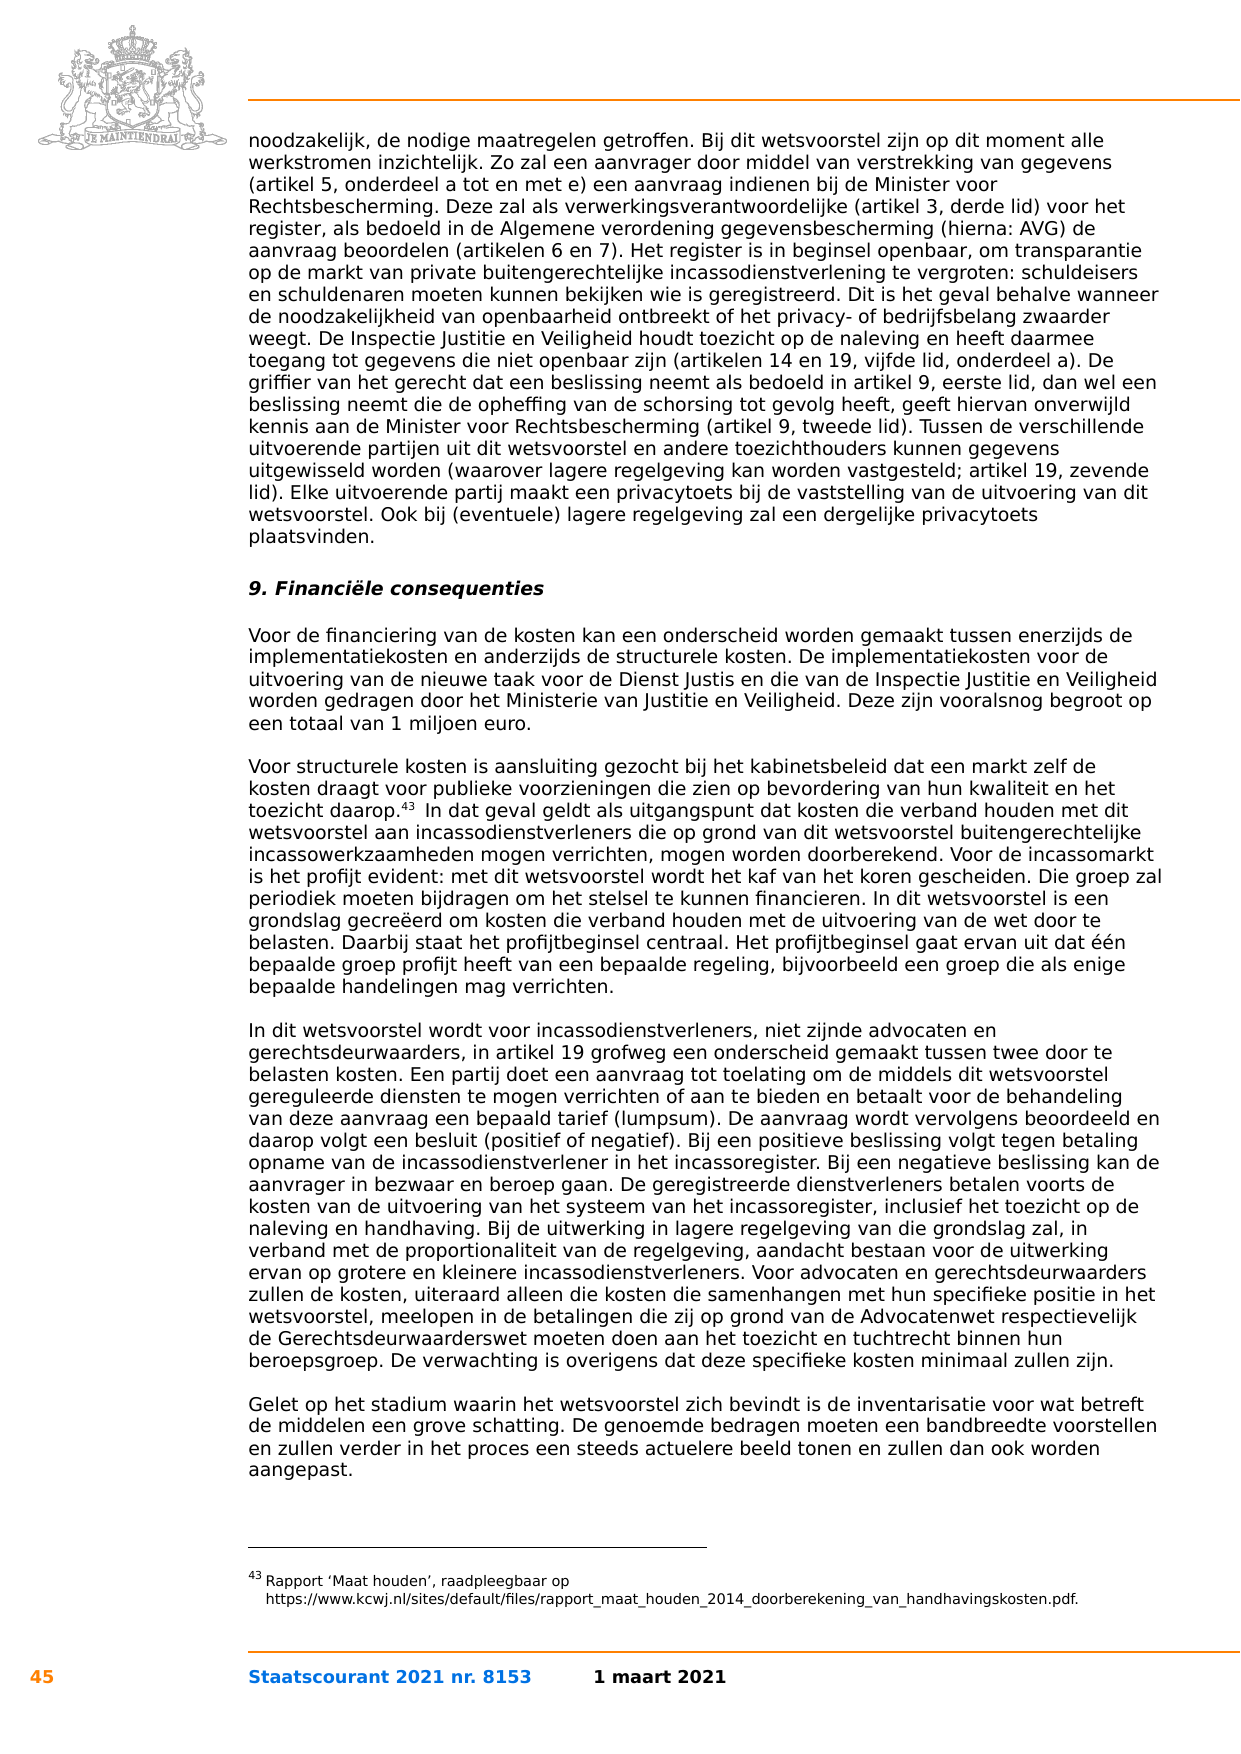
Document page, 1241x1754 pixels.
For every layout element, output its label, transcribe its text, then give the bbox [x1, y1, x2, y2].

text Gelet op het stadium waarin het wetsvoorstel zich bevindt is de inventarisatie voor wat betreft de middelen een grove schatting. De genoemde bedragen moeten een bandbreedte voorstellen en zullen verder in het proces een steeds actuelere beeld tonen en zullen dan ook worden aangepast. [248, 1393, 1163, 1481]
text In dit wetsvoorstel wordt voor incassodienstverleners, niet zijnde advocaten en gerechtsdeurwaarders, in artikel 19 grofweg een onderscheid gemaakt tussen twee door te belasten kosten. Een partij doet een aanvraag tot toelating om de middels dit wetsvoorstel gereguleerde diensten te mogen verrichten of aan te bieden en betaalt voor de behandeling van deze aanvraag een bepaald tarief (lumpsum). De aanvraag wordt vervolgens beoordeeld en daarop volgt een besluit (positief of negatief). Bij een positieve beslissing volgt tegen betaling opname van de incassodienstverlener in het incassoregister. Bij een negatieve beslissing kan de aanvrager in bezwaar en beroep gaan. De geregistreerde dienstverleners betalen voorts de kosten van de uitvoering van het systeem van het incassoregister, inclusief het toezicht op de naleving en handhaving. Bij de uitwerking in lagere regelgeving van die grondslag zal, in verband met de proportionaliteit van de regelgeving, aandacht bestaan voor de uitwerking ervan op grotere en kleinere incassodienstverleners. Voor advocaten en gerechtsdeurwaarders zullen de kosten, uiteraard alleen die kosten die samenhangen met hun specifieke positie in het wetsvoorstel, meelopen in de betalingen die zij op grond van de Advocatenwet respectievelijk de Gerechtsdeurwaarderswet moeten doen aan het toezicht en tuchtrecht binnen hun beroepsgroep. De verwachting is overigens dat deze specifieke kosten minimaal zullen zijn. [248, 1020, 1163, 1372]
text noodzakelijk, de nodige maatregelen getroffen. Bij dit wetsvoorstel zijn op dit moment alle werkstromen inzichtelijk. Zo zal een aanvrager door middel van verstrekking van gegevens (artikel 5, onderdeel a tot en met e) een aanvraag indienen bij de Minister voor Rechtsbescherming. Deze zal als verwerkingsverantwoordelijke (artikel 3, derde lid) voor het register, als bedoeld in de Algemene verordening gegevensbescherming (hierna: AVG) de aanvraag beoordelen (artikelen 6 en 7). Het register is in beginsel openbaar, om transparantie op de markt van private buitengerechtelijke incassodienstverlening te vergroten: schuldeisers en schuldenaren moeten kunnen bekijken wie is geregistreerd. Dit is het geval behalve wanneer de noodzakelijkheid van openbaarheid ontbreekt of het privacy- of bedrijfsbelang zwaarder weegt. De Inspectie Justitie en Veiligheid houdt toezicht op de naleving en heeft daarmee toegang tot gegevens die niet openbaar zijn (artikelen 14 en 19, vijfde lid, onderdeel a). De griffier van het gerecht dat een beslissing neemt als bedoeld in artikel 9, eerste lid, dan wel een beslissing neemt die de opheffing van de schorsing tot gevolg heeft, geeft hiervan onverwijld kennis aan de Minister voor Rechtsbescherming (artikel 9, tweede lid). Tussen de verschillende uitvoerende partijen uit dit wetsvoorstel en andere toezichthouders kunnen gegevens uitgewisseld worden (waarover lagere regelgeving kan worden vastgesteld; artikel 19, zevende lid). Elke uitvoerende partij maakt een privacytoets bij de vaststelling van de uitvoering van dit wetsvoorstel. Ook bij (eventuele) lagere regelgeving zal een dergelijke privacytoets plaatsvinden. [248, 130, 1163, 547]
text Voor de financiering van de kosten kan een onderscheid worden gemaakt tussen enerzijds de implementatiekosten en anderzijds de structurele kosten. De implementatiekosten voor de uitvoering van de nieuwe taak voor de Dienst Justis en die van de Inspectie Justitie en Veiligheid worden gedragen door het Ministerie van Justitie en Veiligheid. Deze zijn vooralsnog begroot op een totaal van 1 miljoen euro. [248, 624, 1163, 734]
text Voor structurele kosten is aansluiting gezocht bij het kabinetsbeleid dat een markt zelf de kosten draagt voor publieke voorzieningen die zien op bevordering van hun kwaliteit en het toezicht daarop. In dat geval geldt als uitgangspunt dat kosten die verband houden met dit wetsvoorstel aan incassodienstverleners die op grond van dit wetsvoorstel buitengerechtelijke incassowerkzaamheden mogen verrichten, mogen worden doorberekend. Voor de incassomarkt is het profijt evident: met dit wetsvoorstel wordt het kaf van het koren gescheiden. Die groep zal periodiek moeten bijdragen om het stelsel te kunnen financieren. In dit wetsvoorstel is een grondslag gecreëerd om kosten die verband houden met de uitvoering van de wet door te belasten. Daarbij staat het profijtbeginsel centraal. Het profijtbeginsel gaat ervan uit dat één bepaalde groep profijt heeft van een bepaalde regeling, bijvoorbeeld een groep die als enige bepaalde handelingen mag verrichten. [248, 756, 1163, 998]
picture [38, 25, 227, 150]
subtitle 9. Financiële consequenties [248, 577, 1163, 599]
text Rapport ‘Maat houden’, raadpleegbaar op https://www.kcwj.nl/sites/default/files/rapport_maat_houden_2014_doorberekening_van_handhavingskosten.pdf. [248, 1569, 1163, 1608]
